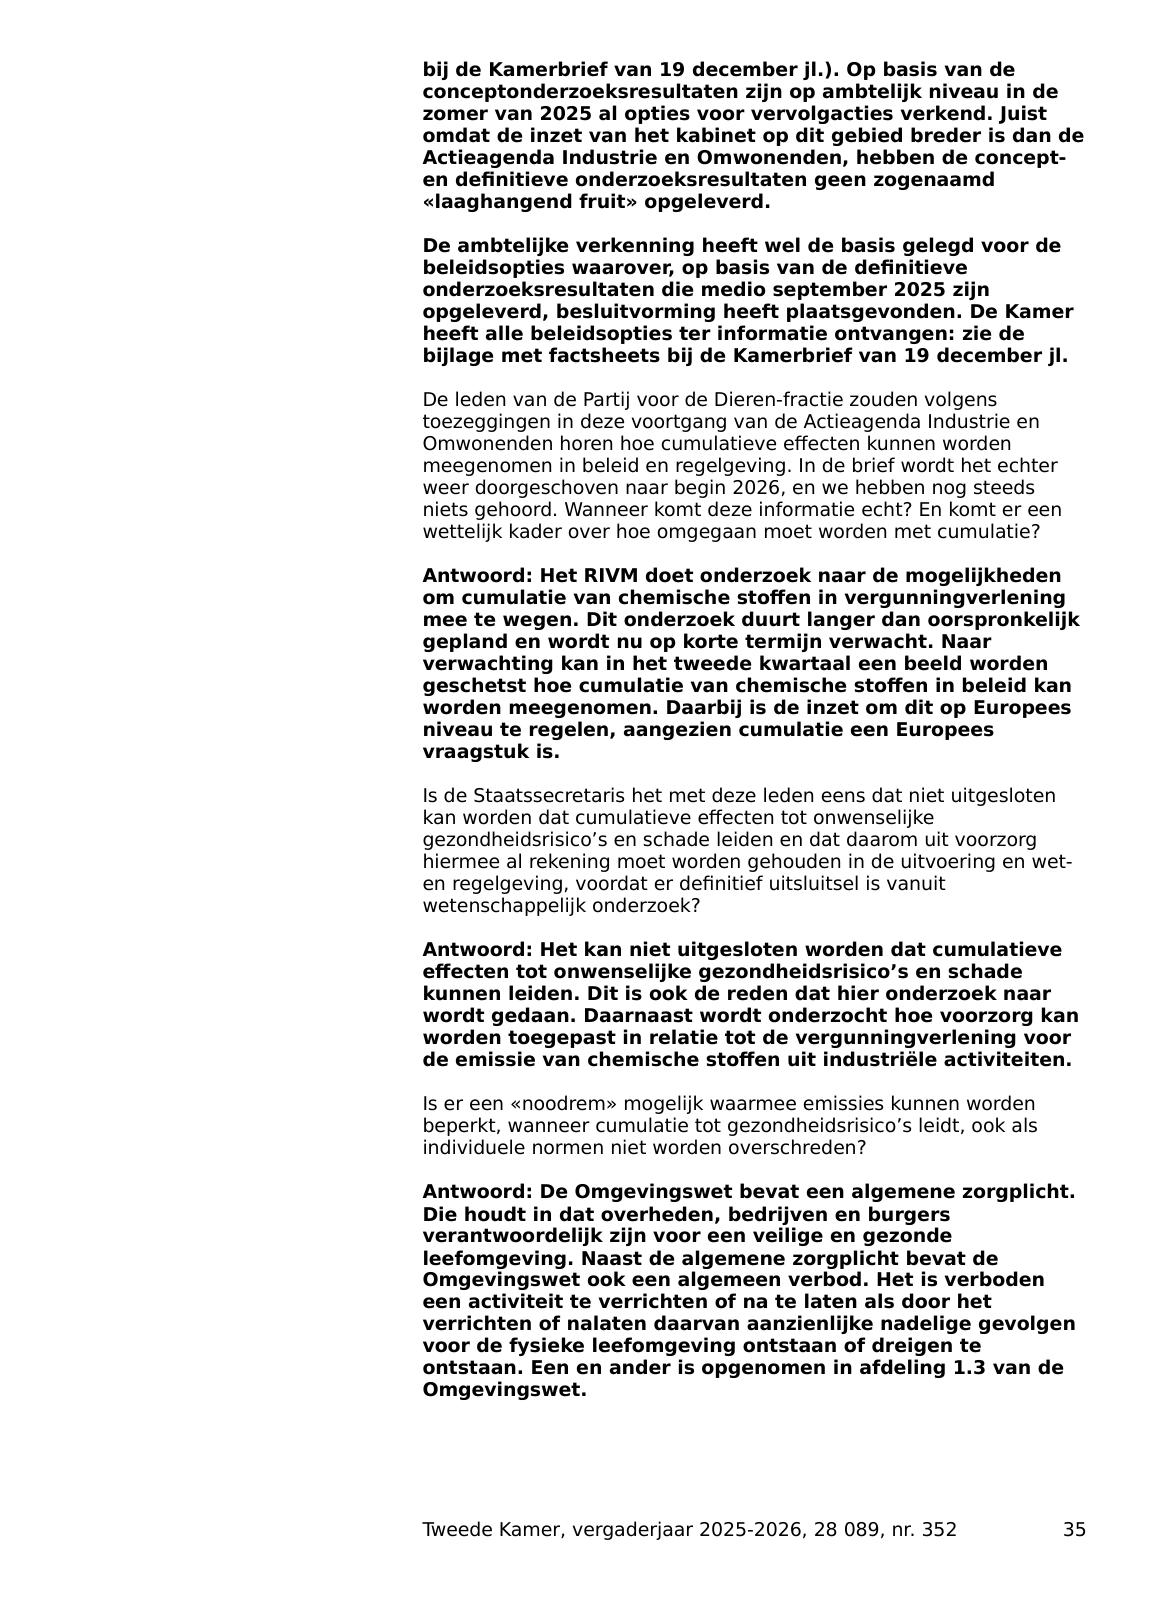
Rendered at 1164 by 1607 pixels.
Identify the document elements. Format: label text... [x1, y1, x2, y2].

text De leden van de Partij voor de Dieren-fractie zouden volgens toezeggingen in deze voortgang van de Actieagenda Industrie en Omwonenden horen hoe cumulatieve effecten kunnen worden meegenomen in beleid en regelgeving. In de brief wordt het echter weer doorgeschoven naar begin 2026, en we hebben nog steeds niets gehoord. Wanneer komt deze informatie echt? En komt er een wettelijk kader over hoe omgegaan moet worden met cumulatie? [422, 389, 1087, 543]
text Is de Staatssecretaris het met deze leden eens dat niet uitgesloten kan worden dat cumulatieve effecten tot onwenselijke gezondheidsrisico’s en schade leiden en dat daarom uit voorzorg hiermee al rekening moet worden gehouden in de uitvoering en wet- en regelgeving, voordat er definitief uitsluitsel is vanuit wetenschappelijk onderzoek? [422, 785, 1087, 917]
text Antwoord: Het RIVM doet onderzoek naar de mogelijkheden om cumulatie van chemische stoffen in vergunningverlening mee te wegen. Dit onderzoek duurt langer dan oorspronkelijk gepland en wordt nu op korte termijn verwacht. Naar verwachting kan in het tweede kwartaal een beeld worden geschetst hoe cumulatie van chemische stoffen in beleid kan worden meegenomen. Daarbij is de inzet om dit op Europees niveau te regelen, aangezien cumulatie een Europees vraagstuk is. [422, 565, 1087, 763]
text Is er een «noodrem» mogelijk waarmee emissies kunnen worden beperkt, wanneer cumulatie tot gezondheidsrisico’s leidt, ook als individuele normen niet worden overschreden? [422, 1093, 1087, 1159]
text Antwoord: Het kan niet uitgesloten worden dat cumulatieve effecten tot onwenselijke gezondheidsrisico’s en schade kunnen leiden. Dit is ook de reden dat hier onderzoek naar wordt gedaan. Daarnaast wordt onderzocht hoe voorzorg kan worden toegepast in relatie tot de vergunningverlening voor de emissie van chemische stoffen uit industriële activiteiten. [422, 939, 1087, 1071]
text Antwoord: De Omgevingswet bevat een algemene zorgplicht. Die houdt in dat overheden, bedrijven en burgers verantwoordelijk zijn voor een veilige en gezonde leefomgeving. Naast de algemene zorgplicht bevat de Omgevingswet ook een algemeen verbod. Het is verboden een activiteit te verrichten of na te laten als door het verrichten of nalaten daarvan aanzienlijke nadelige gevolgen voor de fysieke leefomgeving ontstaan of dreigen te ontstaan. Een en ander is opgenomen in afdeling 1.3 van de Omgevingswet. [422, 1181, 1087, 1401]
text De ambtelijke verkenning heeft wel de basis gelegd voor de beleidsopties waarover, op basis van de definitieve onderzoeksresultaten die medio september 2025 zijn opgeleverd, besluitvorming heeft plaatsgevonden. De Kamer heeft alle beleidsopties ter informatie ontvangen: zie de bijlage met factsheets bij de Kamerbrief van 19 december jl. [422, 235, 1087, 367]
text bij de Kamerbrief van 19 december jl.). Op basis van de conceptonderzoeksresultaten zijn op ambtelijk niveau in de zomer van 2025 al opties voor vervolgacties verkend. Juist omdat de inzet van het kabinet op dit gebied breder is dan de Actieagenda Industrie en Omwonenden, hebben de concept- en definitieve onderzoeksresultaten geen zogenaamd «laaghangend fruit» opgeleverd. [422, 59, 1087, 213]
